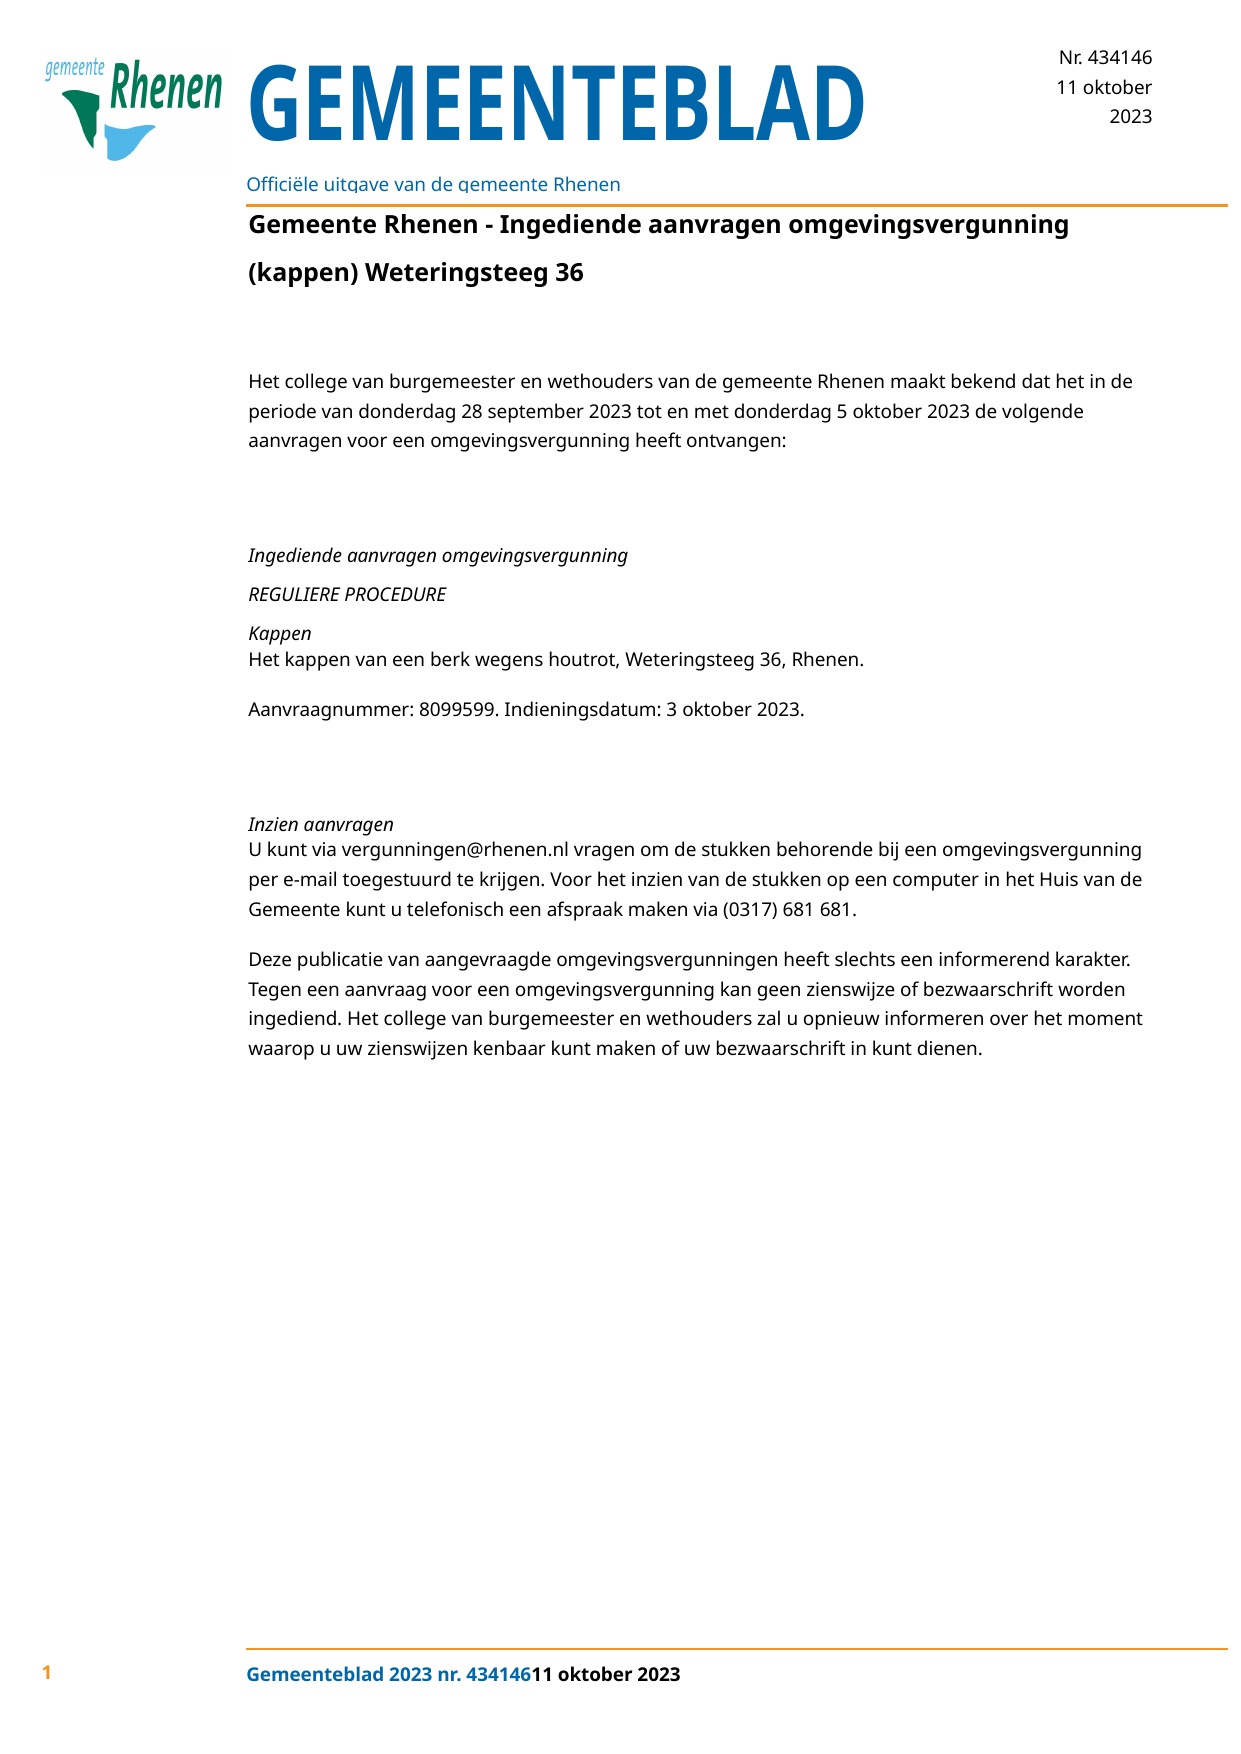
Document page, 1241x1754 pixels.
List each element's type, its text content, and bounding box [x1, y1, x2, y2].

text U kunt via vergunningen@rhenen.nl vragen om de stukken behorende bij een omgevingsvergunning per e-mail toegestuurd te krijgen. Voor het inzien van de stukken op een computer in het Huis van de Gemeente kunt u telefonisch een afspraak maken via (0317) 681 681. [248, 837, 1152, 922]
text Ingediende aanvragen omgevingsvergunning [248, 542, 1152, 568]
text Gemeente Rhenen - Ingediende aanvragen omgevingsvergunning (kappen) Weteringsteeg 36 [248, 207, 1152, 288]
text REGULIERE PROCEDURE [248, 581, 1152, 607]
text Deze publicatie van aangevraagde omgevingsvergunningen heeft slechts een informerend karakter. Tegen een aanvraag voor een omgevingsvergunning kan geen zienswijze of bezwaarschrift worden ingediend. Het college van burgemeester en wethouders zal u opnieuw informeren over het moment waarop u uw zienswijzen kenbaar kunt maken of uw bezwaarschrift in kunt dienen. [248, 946, 1152, 1061]
text Kappen [248, 620, 1152, 646]
text Inzien aanvragen [248, 811, 1152, 837]
text Aanvraagnummer: 8099599. Indieningsdatum: 3 oktober 2023. [248, 697, 1152, 722]
text Het kappen van een berk wegens houtrot, Weteringsteeg 36, Rhenen. [248, 646, 1152, 672]
text Het college van burgemeester en wethouders van de gemeente Rhenen maakt bekend dat het in de periode van donderdag 28 september 2023 tot en met donderdag 5 oktober 2023 de volgende aanvragen voor een omgevingsvergunning heeft ontvangen: [248, 368, 1152, 453]
picture [41, 47, 231, 172]
